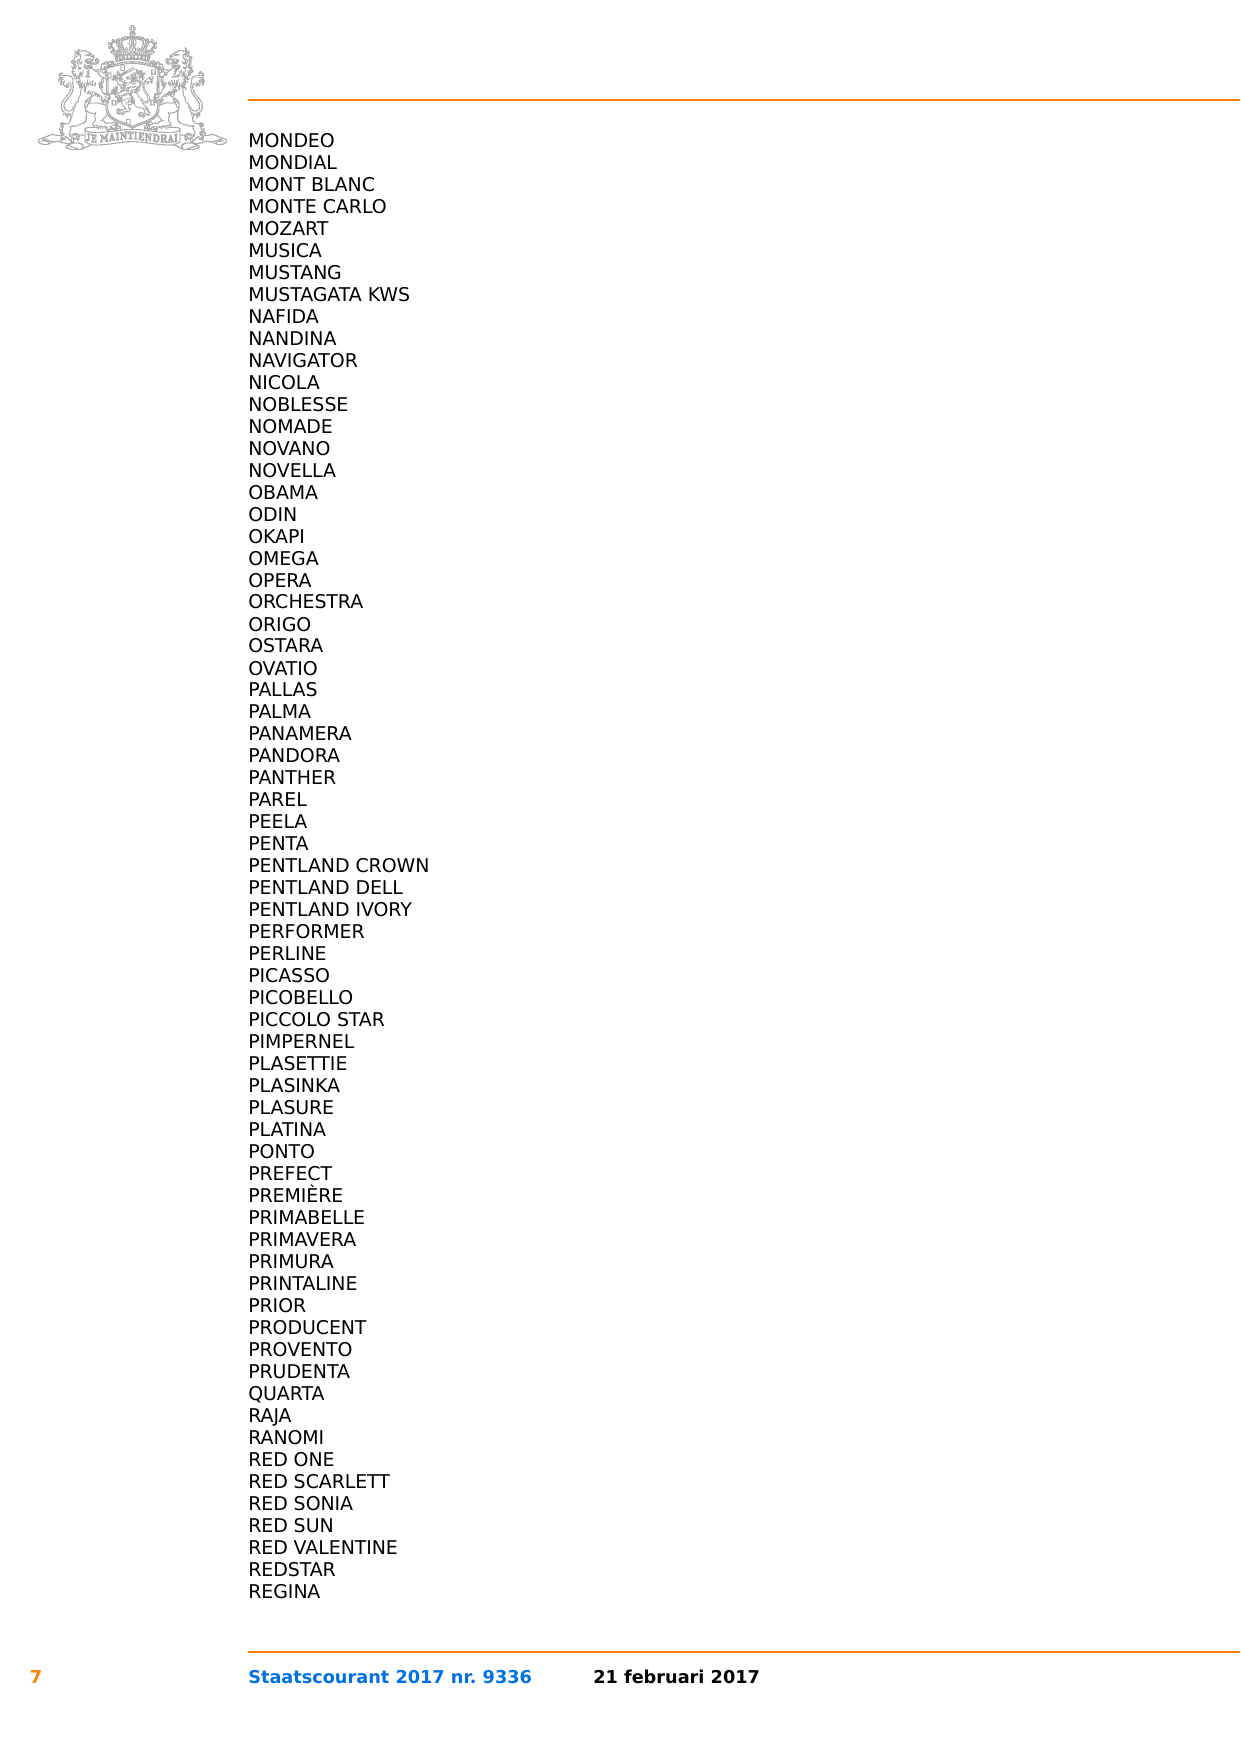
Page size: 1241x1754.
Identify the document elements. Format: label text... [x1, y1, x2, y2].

text OPERA [248, 569, 1163, 591]
text PERFORMER [248, 921, 1163, 943]
text PICOBELLO [248, 987, 1163, 1009]
text OVATIO [248, 657, 1163, 679]
text PICASSO [248, 965, 1163, 987]
text PLASINKA [248, 1075, 1163, 1097]
picture [38, 25, 227, 150]
text PRUDENTA [248, 1361, 1163, 1383]
text REGINA [248, 1581, 1163, 1602]
text PRINTALINE [248, 1273, 1163, 1295]
text QUARTA [248, 1383, 1163, 1405]
text PEELA [248, 811, 1163, 833]
text RED ONE [248, 1449, 1163, 1471]
text PRIOR [248, 1295, 1163, 1317]
text PANTHER [248, 767, 1163, 789]
text PRIMABELLE [248, 1207, 1163, 1229]
text ORCHESTRA [248, 591, 1163, 613]
text RAJA [248, 1405, 1163, 1427]
text MONTE CARLO [248, 196, 1163, 218]
text NOVANO [248, 438, 1163, 459]
text PREMIÈRE [248, 1185, 1163, 1207]
text RED SONIA [248, 1493, 1163, 1514]
text PENTLAND CROWN [248, 855, 1163, 877]
text MUSTAGATA KWS [248, 284, 1163, 306]
text NOMADE [248, 416, 1163, 438]
text PRIMURA [248, 1251, 1163, 1273]
text PANAMERA [248, 723, 1163, 745]
text OSTARA [248, 635, 1163, 657]
text ORIGO [248, 613, 1163, 635]
text PRIMAVERA [248, 1229, 1163, 1251]
text NAVIGATOR [248, 350, 1163, 372]
text PLATINA [248, 1119, 1163, 1141]
text RED SUN [248, 1514, 1163, 1537]
text MUSICA [248, 240, 1163, 262]
text PENTLAND DELL [248, 877, 1163, 899]
text PREFECT [248, 1163, 1163, 1185]
text PENTLAND IVORY [248, 899, 1163, 921]
text OMEGA [248, 547, 1163, 569]
text OKAPI [248, 526, 1163, 547]
text PICCOLO STAR [248, 1009, 1163, 1031]
text PIMPERNEL [248, 1031, 1163, 1053]
text PALMA [248, 701, 1163, 723]
text RANOMI [248, 1427, 1163, 1449]
text PLASURE [248, 1097, 1163, 1119]
text PRODUCENT [248, 1317, 1163, 1339]
text PENTA [248, 833, 1163, 855]
text MONT BLANC [248, 174, 1163, 196]
text NANDINA [248, 328, 1163, 350]
text PROVENTO [248, 1339, 1163, 1361]
text MONDIAL [248, 152, 1163, 174]
text NOBLESSE [248, 394, 1163, 416]
text MOZART [248, 218, 1163, 240]
text RED SCARLETT [248, 1471, 1163, 1493]
text PONTO [248, 1141, 1163, 1163]
text MUSTANG [248, 262, 1163, 284]
text ODIN [248, 503, 1163, 526]
text NAFIDA [248, 306, 1163, 328]
text NICOLA [248, 372, 1163, 394]
text PAREL [248, 789, 1163, 811]
text PANDORA [248, 745, 1163, 767]
text PERLINE [248, 943, 1163, 965]
text NOVELLA [248, 459, 1163, 482]
text REDSTAR [248, 1558, 1163, 1581]
text OBAMA [248, 482, 1163, 503]
text MONDEO [248, 130, 1163, 152]
text RED VALENTINE [248, 1537, 1163, 1558]
text PLASETTIE [248, 1053, 1163, 1075]
text PALLAS [248, 679, 1163, 701]
